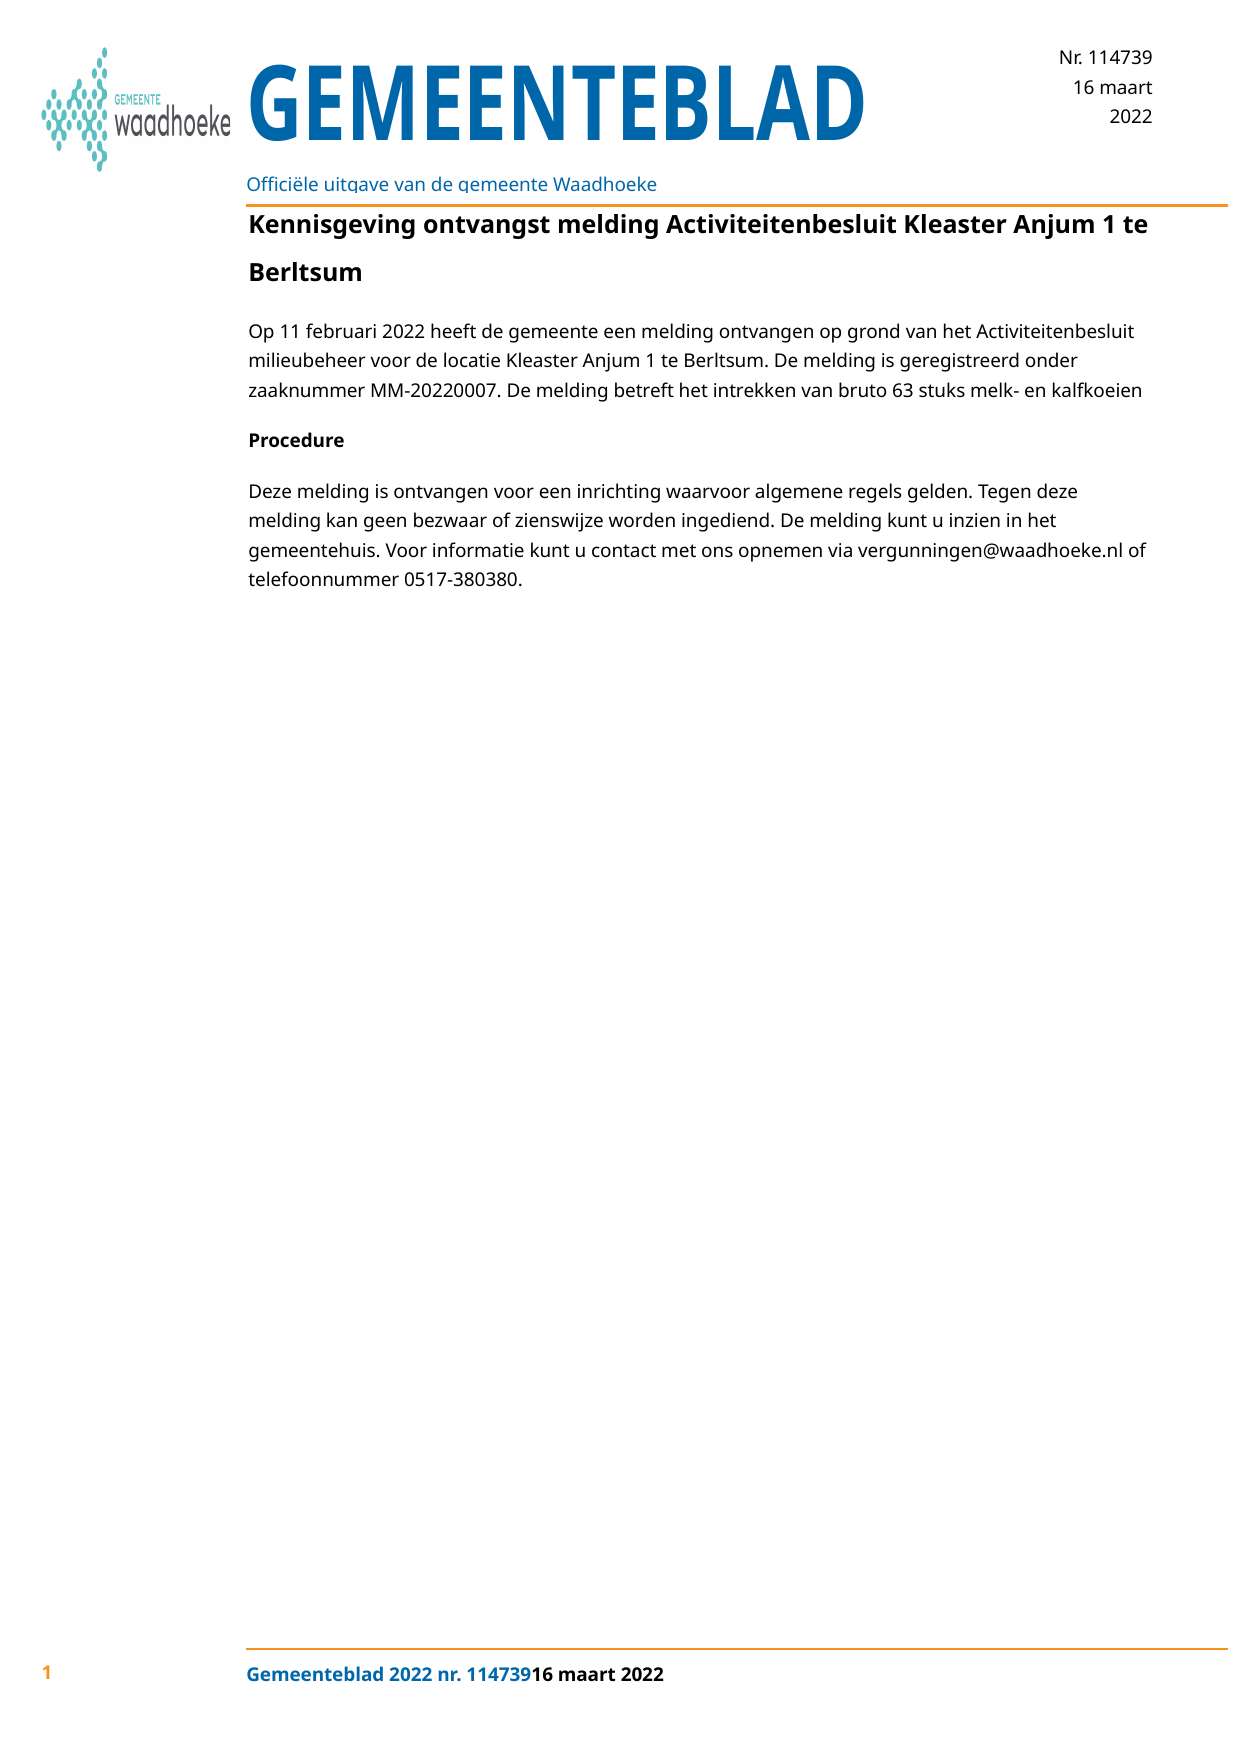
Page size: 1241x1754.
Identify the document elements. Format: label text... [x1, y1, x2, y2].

text Op 11 februari 2022 heeft de gemeente een melding ontvangen op grond van het Activiteitenbesluit milieubeheer voor de locatie Kleaster Anjum 1 te Berltsum. De melding is geregistreerd onder zaaknummer MM-20220007. De melding betreft het intrekken van bruto 63 stuks melk- en kalfkoeien [248, 318, 1152, 403]
picture [41, 47, 231, 172]
text Kennisgeving ontvangst melding Activiteitenbesluit Kleaster Anjum 1 te Berltsum [248, 207, 1152, 288]
text Deze melding is ontvangen voor een inrichting waarvoor algemene regels gelden. Tegen deze melding kan geen bezwaar of zienswijze worden ingediend. De melding kunt u inzien in het gemeentehuis. Voor informatie kunt u contact met ons opnemen via vergunningen@waadhoeke.nl of telefoonnummer 0517-380380. [248, 478, 1152, 592]
text Procedure [248, 427, 1152, 453]
